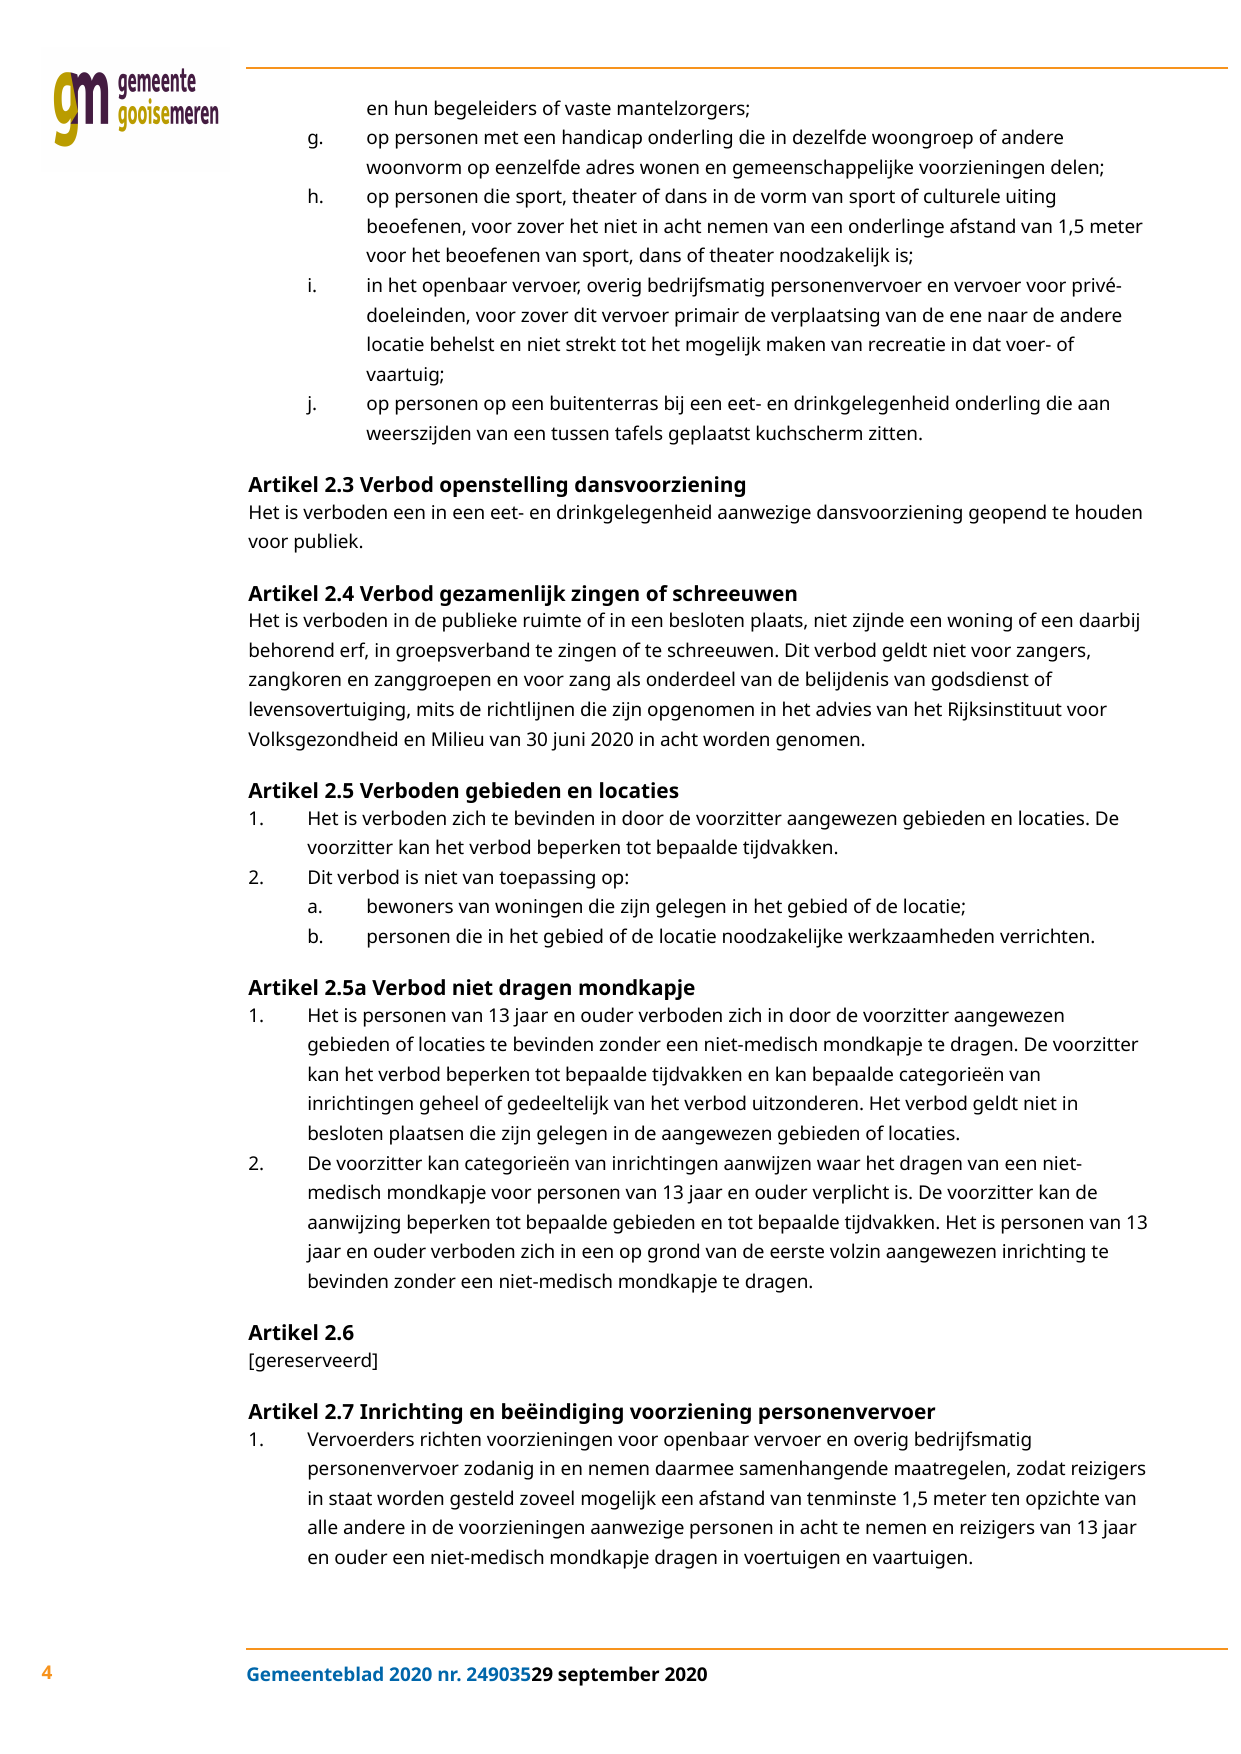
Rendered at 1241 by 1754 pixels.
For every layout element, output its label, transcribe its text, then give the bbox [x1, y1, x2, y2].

text [gereserveerd] [248, 1347, 1152, 1373]
text Artikel 2.6 [248, 1318, 1152, 1347]
list De voorzitter kan categorieën van inrichtingen aanwijzen waar het dragen van een niet-medisch mondkapje voor personen van 13 jaar en ouder verplicht is. De voorzitter kan de aanwijzing beperken tot bepaalde gebieden en tot bepaalde tijdvakken. Het is personen van 13 jaar en ouder verboden zich in een op grond van de eerste volzin aangewezen inrichting te bevinden zonder een niet-medisch mondkapje te dragen. [248, 1150, 1152, 1294]
list in het openbaar vervoer, overig bedrijfsmatig personenvervoer en vervoer voor privé-doeleinden, voor zover dit vervoer primair de verplaatsing van de ene naar de andere locatie behelst en niet strekt tot het mogelijk maken van recreatie in dat voer- of vaartuig; [307, 272, 1152, 387]
list Het is verboden zich te bevinden in door de voorzitter aangewezen gebieden en locaties. De voorzitter kan het verbod beperken tot bepaalde tijdvakken. [248, 805, 1152, 860]
list personen die in het gebied of de locatie noodzakelijke werkzaamheden verrichten. [307, 923, 1152, 949]
picture [41, 47, 231, 172]
text Artikel 2.5 Verboden gebieden en locaties [248, 776, 1152, 805]
list Het is personen van 13 jaar en ouder verboden zich in door de voorzitter aangewezen gebieden of locaties te bevinden zonder een niet-medisch mondkapje te dragen. De voorzitter kan het verbod beperken tot bepaalde tijdvakken en kan bepaalde categorieën van inrichtingen geheel of gedeeltelijk van het verbod uitzonderen. Het verbod geldt niet in besloten plaatsen die zijn gelegen in de aangewezen gebieden of locaties. [248, 1002, 1152, 1146]
list op personen die sport, theater of dans in de vorm van sport of culturele uiting beoefenen, voor zover het niet in acht nemen van een onderlinge afstand van 1,5 meter voor het beoefenen van sport, dans of theater noodzakelijk is; [307, 183, 1152, 268]
text Het is verboden een in een eet- en drinkgelegenheid aanwezige dansvoorziening geopend te houden voor publiek. [248, 499, 1152, 554]
list Dit verbod is niet van toepassing op: [248, 864, 1152, 889]
text Artikel 2.4 Verbod gezamenlijk zingen of schreeuwen [248, 579, 1152, 607]
text Artikel 2.7 Inrichting en beëindiging voorziening personenvervoer [248, 1397, 1152, 1426]
text Het is verboden in de publieke ruimte of in een besloten plaats, niet zijnde een woning of een daarbij behorend erf, in groepsverband te zingen of te schreeuwen. Dit verbod geldt niet voor zangers, zangkoren en zanggroepen en voor zang als onderdeel van de belijdenis van godsdienst of levensovertuiging, mits de richtlijnen die zijn opgenomen in het advies van het Rijksinstituut voor Volksgezondheid en Milieu van 30 juni 2020 in acht worden genomen. [248, 607, 1152, 752]
list op personen met een handicap onderling die in dezelfde woongroep of andere woonvorm op eenzelfde adres wonen en gemeenschappelijke voorzieningen delen; [307, 124, 1152, 180]
list op personen op een buitenterras bij een eet- en drinkgelegenheid onderling die aan weerszijden van een tussen tafels geplaatst kuchscherm zitten. [307, 391, 1152, 446]
text Artikel 2.5a Verbod niet dragen mondkapje [248, 973, 1152, 1002]
text Artikel 2.3 Verbod openstelling dansvoorziening [248, 471, 1152, 499]
list bewoners van woningen die zijn gelegen in het gebied of de locatie; [307, 893, 1152, 919]
list en hun begeleiders of vaste mantelzorgers; [307, 95, 1152, 121]
list Vervoerders richten voorzieningen voor openbaar vervoer en overig bedrijfsmatig personenvervoer zodanig in en nemen daarmee samenhangende maatregelen, zodat reizigers in staat worden gesteld zoveel mogelijk een afstand van tenminste 1,5 meter ten opzichte van alle andere in de voorzieningen aanwezige personen in acht te nemen en reizigers van 13 jaar en ouder een niet-medisch mondkapje dragen in voertuigen en vaartuigen. [248, 1426, 1152, 1570]
